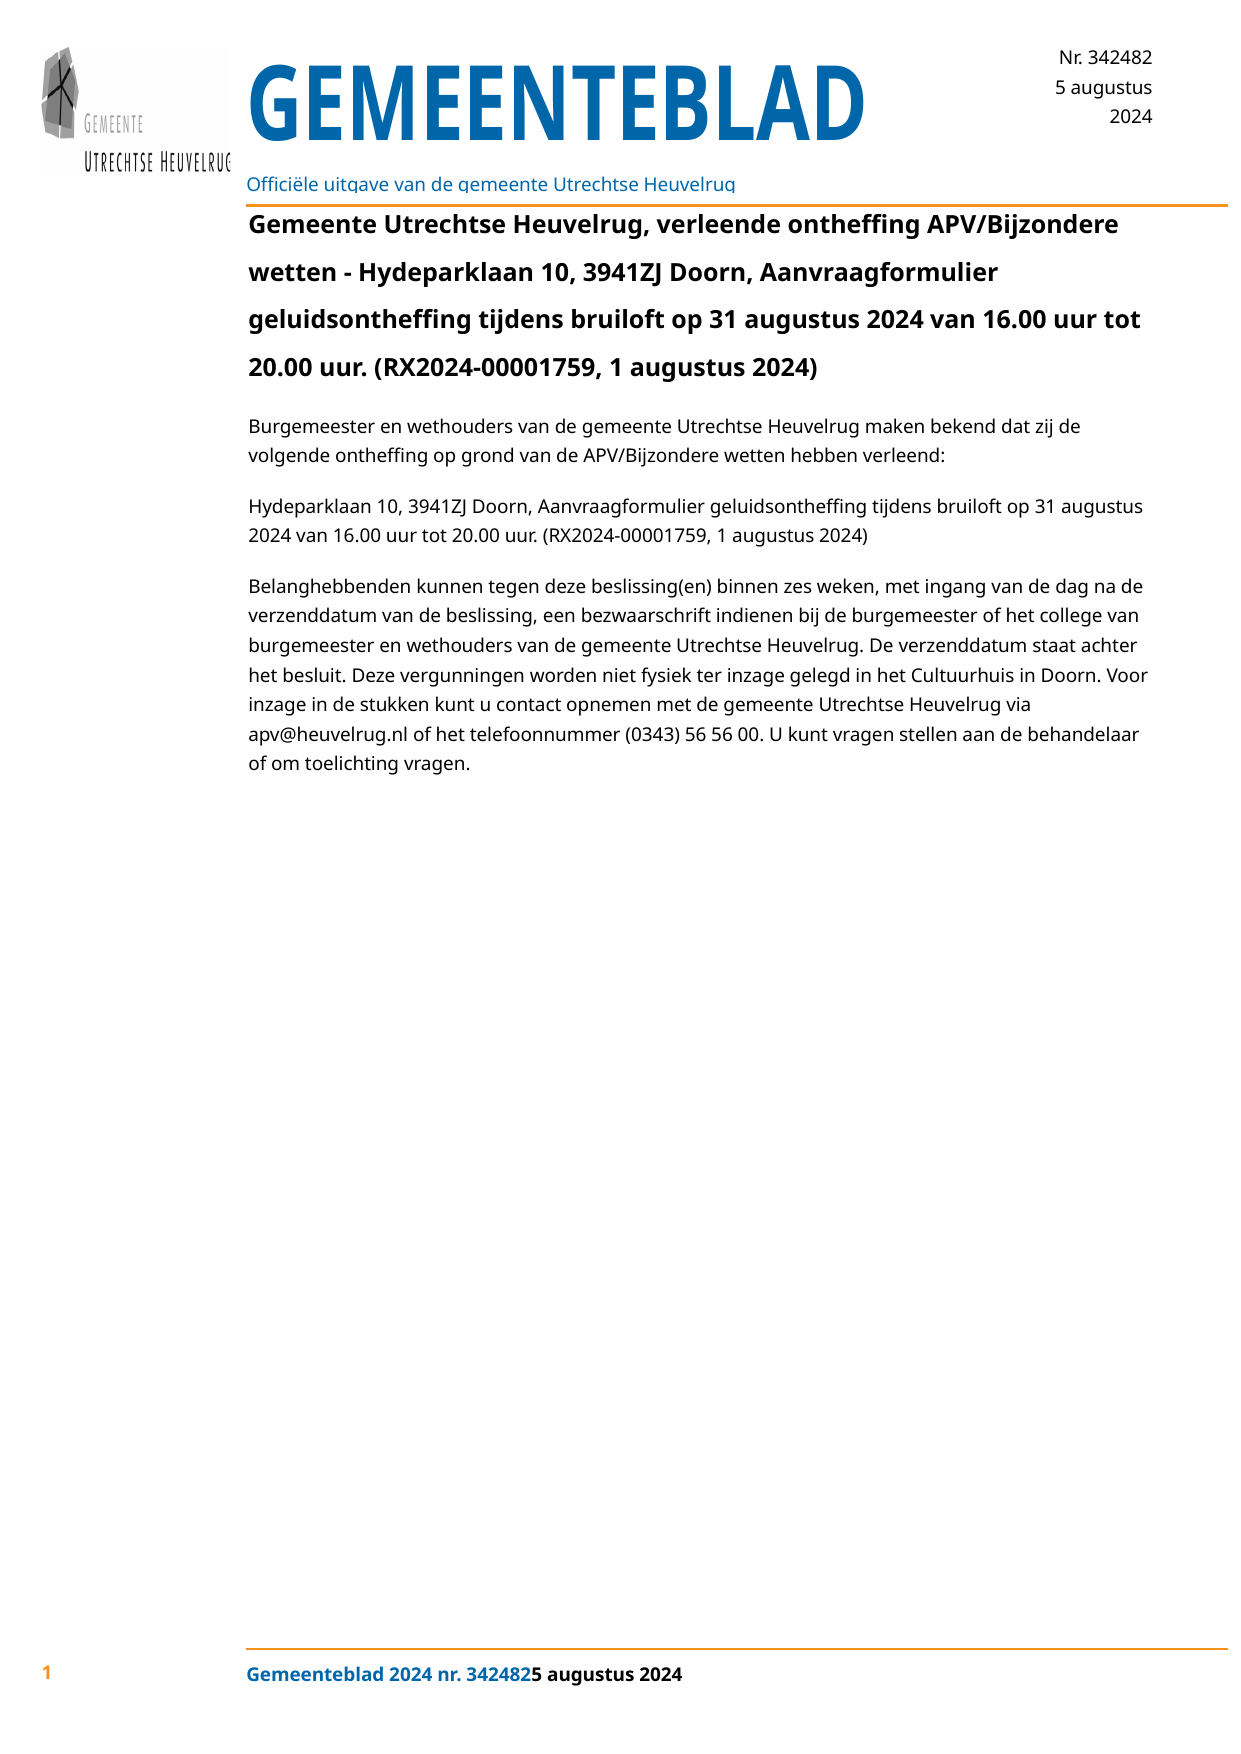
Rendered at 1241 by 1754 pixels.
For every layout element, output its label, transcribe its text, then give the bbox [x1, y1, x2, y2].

text Gemeente Utrechtse Heuvelrug, verleende ontheffing APV/Bijzondere wetten - Hydeparklaan 10, 3941ZJ Doorn, Aanvraagformulier geluidsontheffing tijdens bruiloft op 31 augustus 2024 van 16.00 uur tot 20.00 uur. (RX2024-00001759, 1 augustus 2024) [248, 207, 1152, 384]
text Belanghebbenden kunnen tegen deze beslissing(en) binnen zes weken, met ingang van de dag na de verzenddatum van de beslissing, een bezwaarschrift indienen bij de burgemeester of het college van burgemeester en wethouders van de gemeente Utrechtse Heuvelrug. De verzenddatum staat achter het besluit. Deze vergunningen worden niet fysiek ter inzage gelegd in het Cultuurhuis in Doorn. Voor inzage in de stukken kunt u contact opnemen met de gemeente Utrechtse Heuvelrug via apv@heuvelrug.nl of het telefoonnummer (0343) 56 56 00. U kunt vragen stellen aan de behandelaar of om toelichting vragen. [248, 573, 1152, 776]
picture [41, 47, 231, 172]
text Burgemeester en wethouders van de gemeente Utrechtse Heuvelrug maken bekend dat zij de volgende ontheffing op grond van de APV/Bijzondere wetten hebben verleend: [248, 413, 1152, 468]
text Hydeparklaan 10, 3941ZJ Doorn, Aanvraagformulier geluidsontheffing tijdens bruiloft op 31 augustus 2024 van 16.00 uur tot 20.00 uur. (RX2024-00001759, 1 augustus 2024) [248, 493, 1152, 548]
